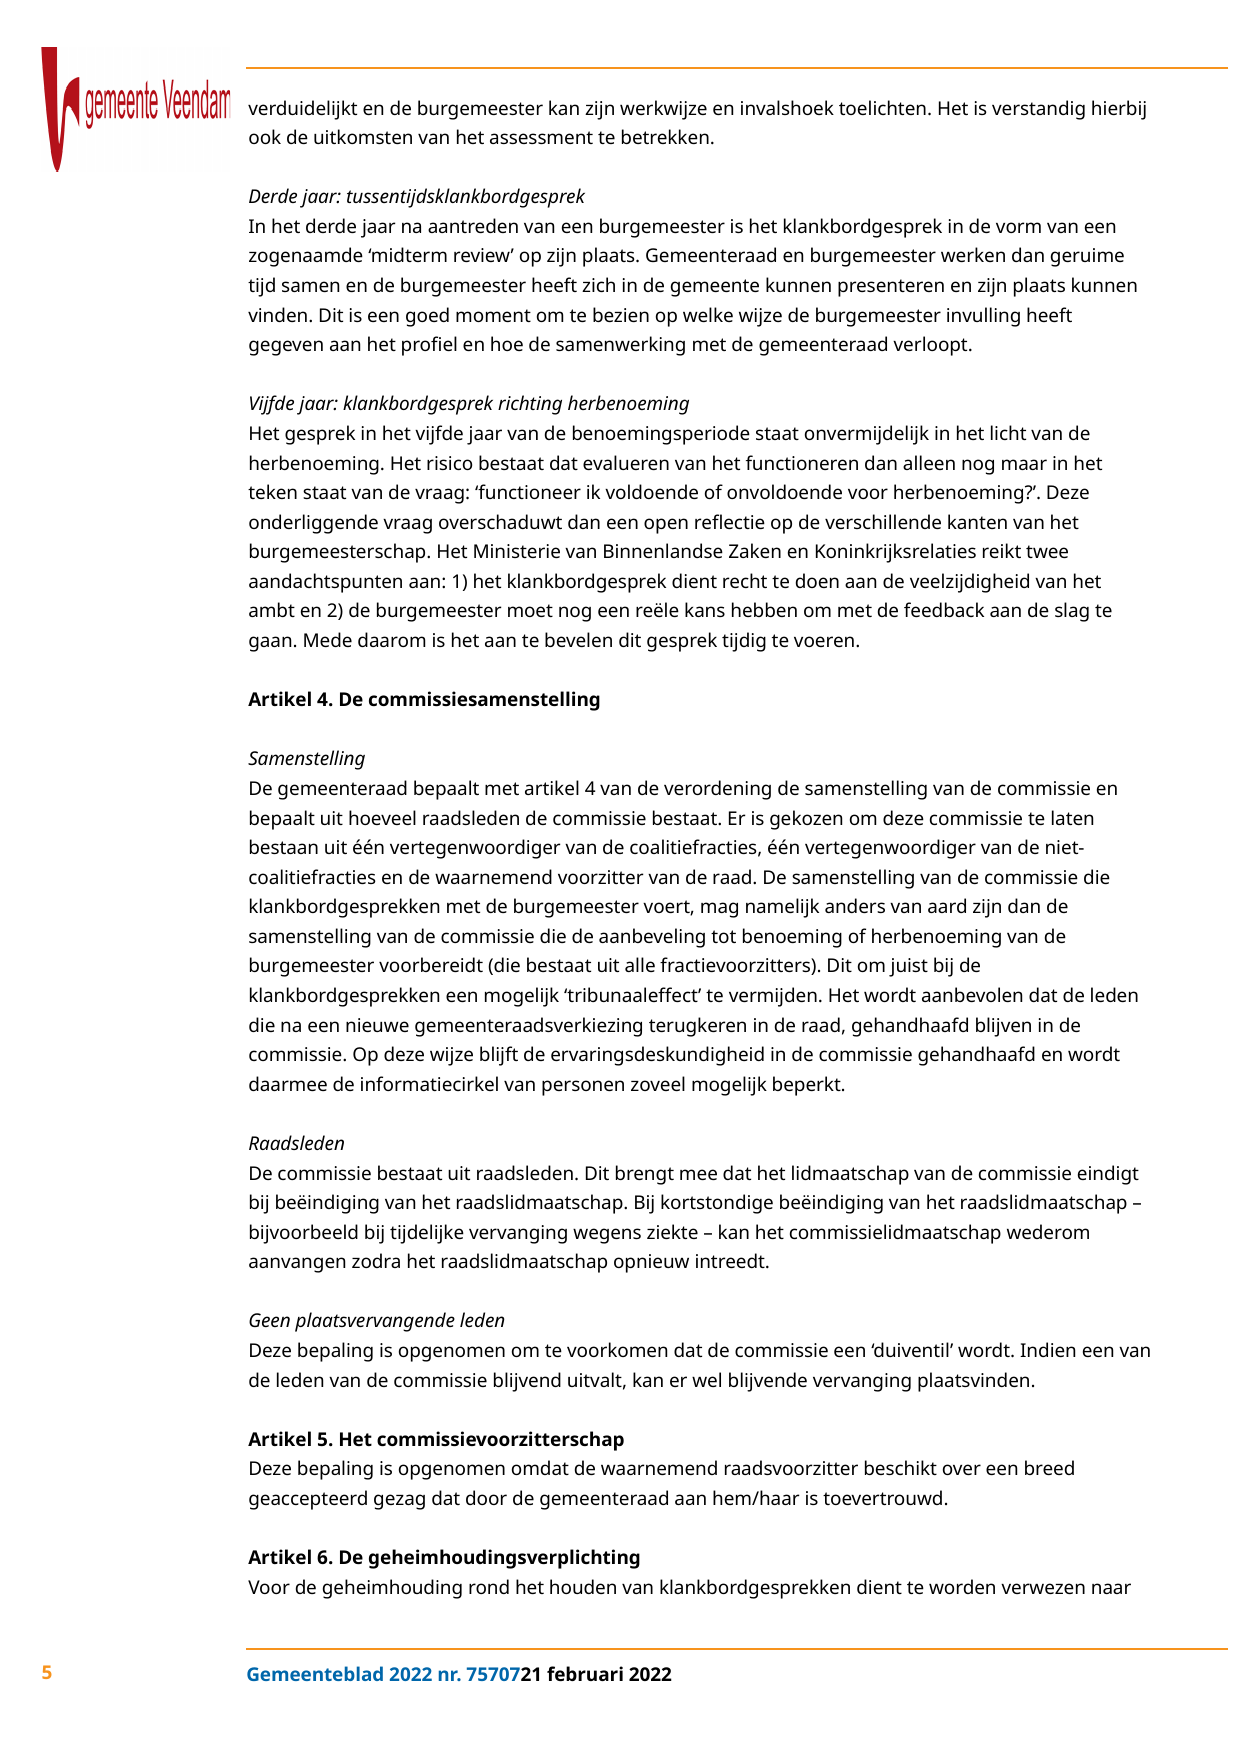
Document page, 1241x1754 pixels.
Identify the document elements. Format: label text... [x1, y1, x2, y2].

picture [41, 47, 231, 172]
text Samenstelling [248, 746, 1152, 771]
text In het derde jaar na aantreden van een burgemeester is het klankbordgesprek in de vorm van een zogenaamde ‘midterm review’ op zijn plaats. Gemeenteraad en burgemeester werken dan geruime tijd samen en de burgemeester heeft zich in de gemeente kunnen presenteren en zijn plaats kunnen vinden. Dit is een goed moment om te bezien op welke wijze de burgemeester invulling heeft gegeven aan het profiel en hoe de samenwerking met de gemeenteraad verloopt. [248, 213, 1152, 357]
text Raadsleden [248, 1130, 1152, 1156]
text Het gesprek in het vijfde jaar van de benoemingsperiode staat onvermijdelijk in het licht van de herbenoeming. Het risico bestaat dat evalueren van het functioneren dan alleen nog maar in het teken staat van de vraag: ‘functioneer ik voldoende of onvoldoende voor herbenoeming?’. Deze onderliggende vraag overschaduwt dan een open reflectie op de verschillende kanten van het burgemeesterschap. Het Ministerie van Binnenlandse Zaken en Koninkrijksrelaties reikt twee aandachtspunten aan: 1) het klankbordgesprek dient recht te doen aan de veelzijdigheid van het ambt en 2) de burgemeester moet nog een reële kans hebben om met de feedback aan de slag te gaan. Mede daarom is het aan te bevelen dit gesprek tijdig te voeren. [248, 420, 1152, 653]
text Deze bepaling is opgenomen omdat de waarnemend raadsvoorzitter beschikt over een breed geaccepteerd gezag dat door de gemeenteraad aan hem/haar is toevertrouwd. [248, 1456, 1152, 1511]
text De gemeenteraad bepaalt met artikel 4 van de verordening de samenstelling van de commissie en bepaalt uit hoeveel raadsleden de commissie bestaat. Er is gekozen om deze commissie te laten bestaan uit één vertegenwoordiger van de coalitiefracties, één vertegenwoordiger van de niet-coalitiefracties en de waarnemend voorzitter van de raad. De samenstelling van de commissie die klankbordgesprekken met de burgemeester voert, mag namelijk anders van aard zijn dan de samenstelling van de commissie die de aanbeveling tot benoeming of herbenoeming van de burgemeester voorbereidt (die bestaat uit alle fractievoorzitters). Dit om juist bij de klankbordgesprekken een mogelijk ‘tribunaaleffect’ te vermijden. Het wordt aanbevolen dat de leden die na een nieuwe gemeenteraadsverkiezing terugkeren in de raad, gehandhaafd blijven in de commissie. Op deze wijze blijft de ervaringsdeskundigheid in de commissie gehandhaafd en wordt daarmee de informatiecirkel van personen zoveel mogelijk beperkt. [248, 775, 1152, 1097]
text Geen plaatsvervangende leden [248, 1308, 1152, 1333]
text Vijfde jaar: klankbordgesprek richting herbenoeming [248, 391, 1152, 416]
text verduidelijkt en de burgemeester kan zijn werkwijze en invalshoek toelichten. Het is verstandig hierbij ook de uitkomsten van het assessment te betrekken. [248, 95, 1152, 150]
text Voor de geheimhouding rond het houden van klankbordgesprekken dient te worden verwezen naar [248, 1574, 1152, 1600]
text Artikel 5. Het commissievoorzitterschap [248, 1426, 1152, 1452]
text Derde jaar: tussentijdsklankbordgesprek [248, 183, 1152, 209]
text Artikel 4. De commissiesamenstelling [248, 686, 1152, 712]
text Artikel 6. De geheimhoudingsverplichting [248, 1544, 1152, 1570]
text De commissie bestaat uit raadsleden. Dit brengt mee dat het lidmaatschap van de commissie eindigt bij beëindiging van het raadslidmaatschap. Bij kortstondige beëindiging van het raadslidmaatschap – bijvoorbeeld bij tijdelijke vervanging wegens ziekte – kan het commissielidmaatschap wederom aanvangen zodra het raadslidmaatschap opnieuw intreedt. [248, 1160, 1152, 1274]
text Deze bepaling is opgenomen om te voorkomen dat de commissie een ‘duiventil’ wordt. Indien een van de leden van de commissie blijvend uitvalt, kan er wel blijvende vervanging plaatsvinden. [248, 1337, 1152, 1393]
